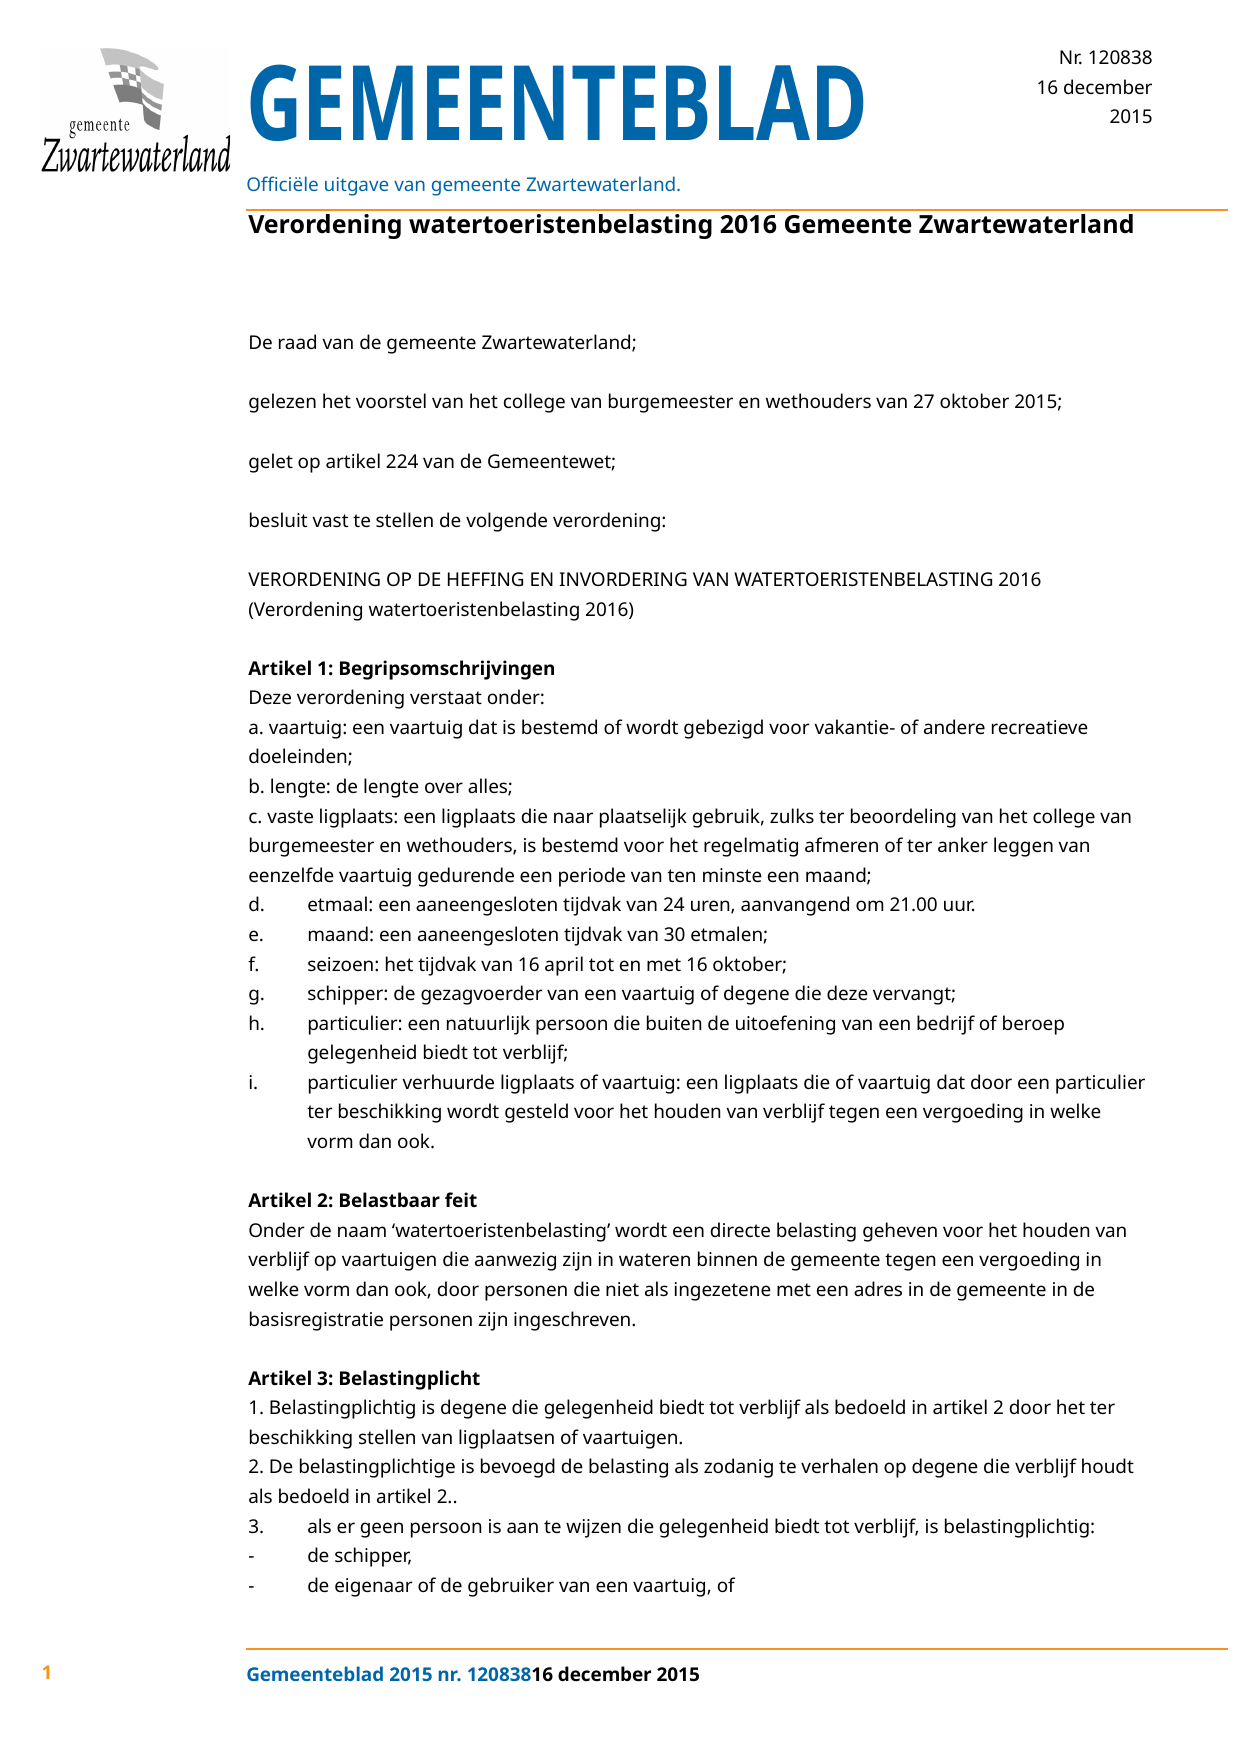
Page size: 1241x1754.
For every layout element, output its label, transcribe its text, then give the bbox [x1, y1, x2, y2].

text Artikel 2: Belastbaar feit [248, 1187, 1152, 1213]
list de eigenaar of de gebruiker van een vaartuig, of [248, 1572, 1152, 1598]
text gelet op artikel 224 van de Gemeentewet; [248, 448, 1152, 473]
text VERORDENING OP DE HEFFING EN INVORDERING VAN WATERTOERISTENBELASTING 2016 (Verordening watertoeristenbelasting 2016) [248, 566, 1152, 621]
list schipper: de gezagvoerder van een vaartuig of degene die deze vervangt; [248, 980, 1152, 1006]
text Deze verordening verstaat onder: [248, 684, 1152, 710]
list de schipper, [248, 1542, 1152, 1568]
text gelezen het voorstel van het college van burgemeester en wethouders van 27 oktober 2015; [248, 389, 1152, 414]
text Artikel 3: Belastingplicht [248, 1365, 1152, 1391]
picture [41, 47, 231, 172]
list maand: een aaneengesloten tijdvak van 30 etmalen; [248, 921, 1152, 947]
list seizoen: het tijdvak van 16 april tot en met 16 oktober; [248, 951, 1152, 976]
text De raad van de gemeente Zwartewaterland; [248, 329, 1152, 355]
text Artikel 1: Begripsomschrijvingen [248, 655, 1152, 681]
text Verordening watertoeristenbelasting 2016 Gemeente Zwartewaterland [248, 211, 1152, 241]
list als er geen persoon is aan te wijzen die gelegenheid biedt tot verblijf, is belastingplichtig: [248, 1513, 1152, 1538]
text a. vaartuig: een vaartuig dat is bestemd of wordt gebezigd voor vakantie- of andere recreatieve doeleinden; [248, 714, 1152, 769]
text 2. De belastingplichtige is bevoegd de belasting als zodanig te verhalen op degene die verblijf houdt als bedoeld in artikel 2.. [248, 1454, 1152, 1509]
list particulier: een natuurlijk persoon die buiten de uitoefening van een bedrijf of beroep gelegenheid biedt tot verblijf; [248, 1010, 1152, 1065]
text b. lengte: de lengte over alles; [248, 773, 1152, 799]
list particulier verhuurde ligplaats of vaartuig: een ligplaats die of vaartuig dat door een particulier ter beschikking wordt gesteld voor het houden van verblijf tegen een vergoeding in welke vorm dan ook. [248, 1069, 1152, 1154]
text c. vaste ligplaats: een ligplaats die naar plaatselijk gebruik, zulks ter beoordeling van het college van burgemeester en wethouders, is bestemd voor het regelmatig afmeren of ter anker leggen van eenzelfde vaartuig gedurende een periode van ten minste een maand; [248, 803, 1152, 888]
text Onder de naam ‘watertoeristenbelasting’ wordt een directe belasting geheven voor het houden van verblijf op vaartuigen die aanwezig zijn in wateren binnen de gemeente tegen een vergoeding in welke vorm dan ook, door personen die niet als ingezetene met een adres in de gemeente in de basisregistratie personen zijn ingeschreven. [248, 1217, 1152, 1331]
list etmaal: een aaneengesloten tijdvak van 24 uren, aanvangend om 21.00 uur. [248, 892, 1152, 917]
text 1. Belastingplichtig is degene die gelegenheid biedt tot verblijf als bedoeld in artikel 2 door het ter beschikking stellen van ligplaatsen of vaartuigen. [248, 1394, 1152, 1450]
text besluit vast te stellen de volgende verordening: [248, 507, 1152, 533]
